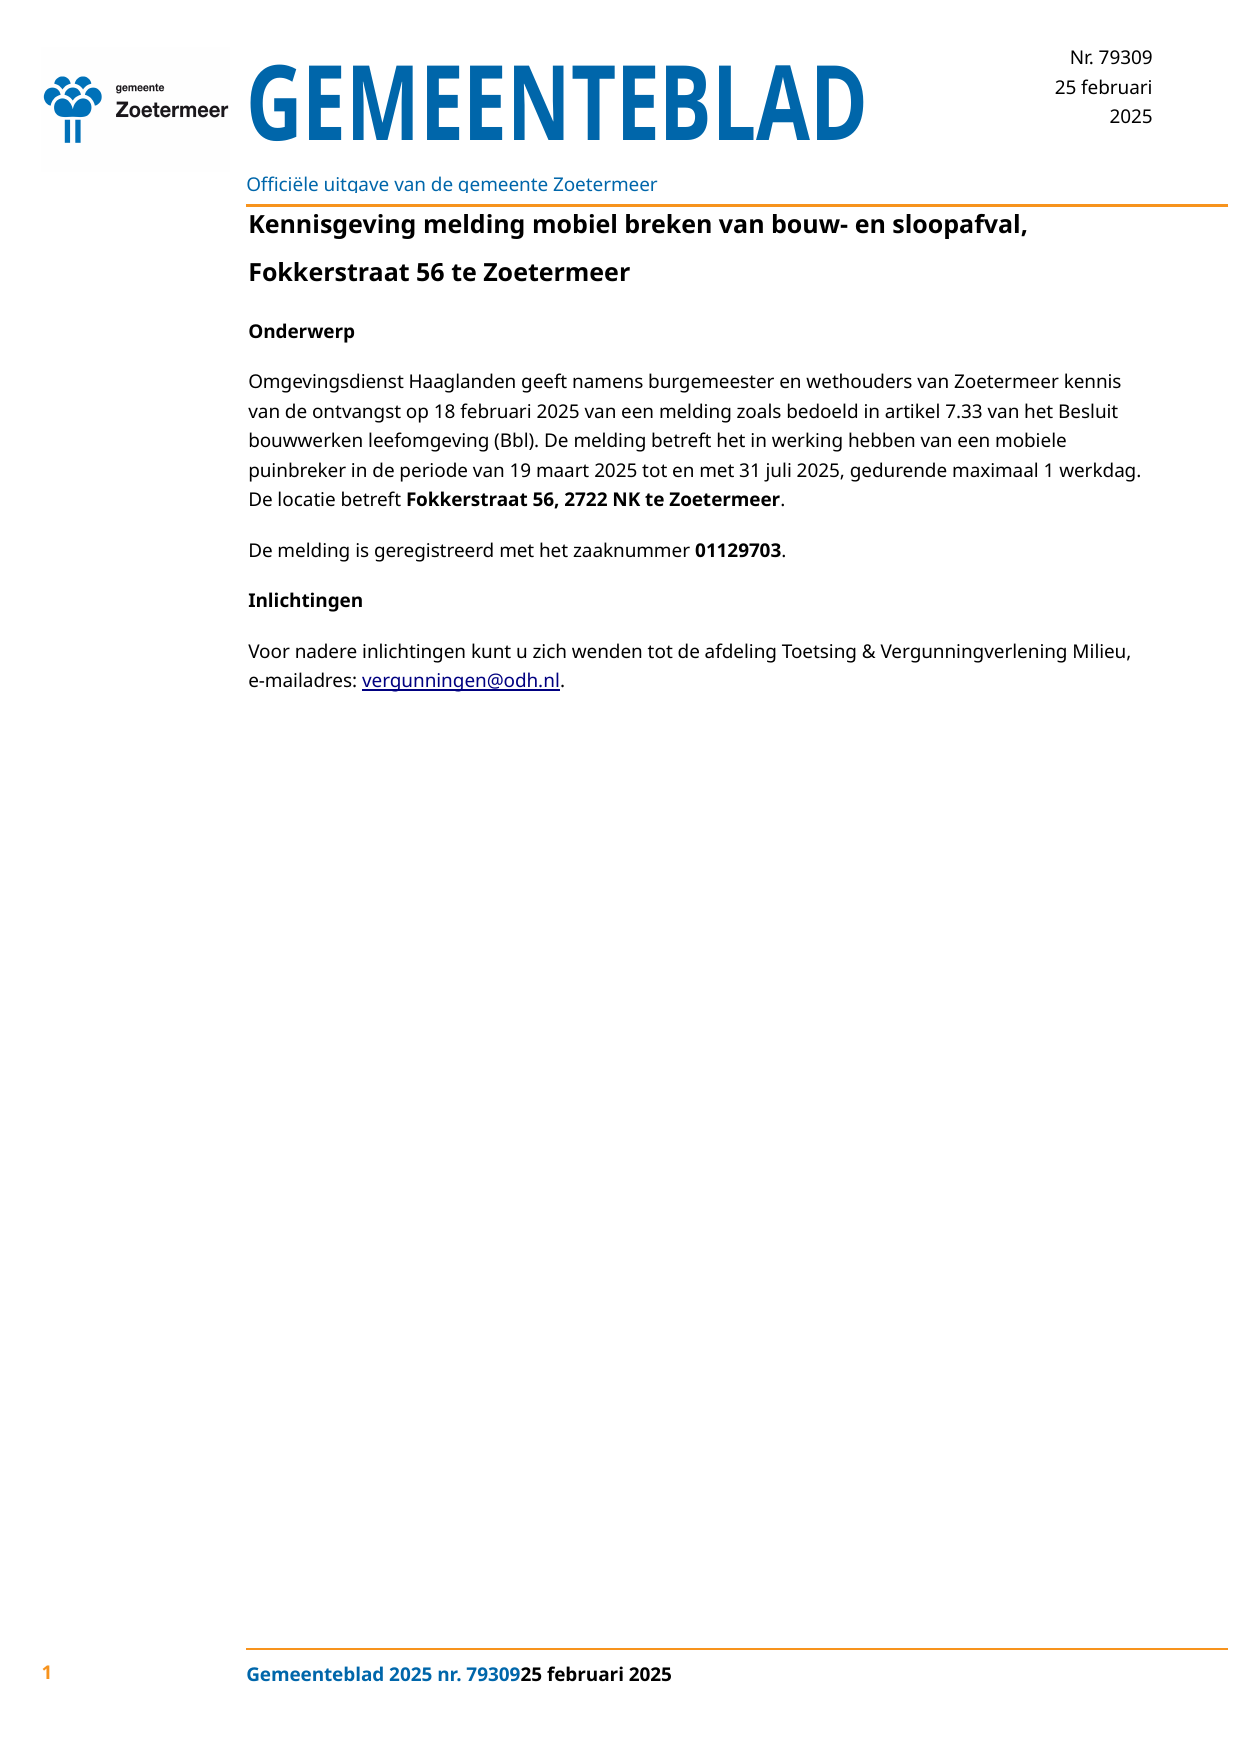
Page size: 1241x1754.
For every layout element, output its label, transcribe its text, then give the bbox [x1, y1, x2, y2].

text Kennisgeving melding mobiel breken van bouw- en sloopafval, Fokkerstraat 56 te Zoetermeer [248, 207, 1152, 288]
text De melding is geregistreerd met het zaaknummer 01129703. [248, 537, 1152, 563]
text Omgevingsdienst Haaglanden geeft namens burgemeester en wethouders van Zoetermeer kennis van de ontvangst op 18 februari 2025 van een melding zoals bedoeld in artikel 7.33 van het Besluit bouwwerken leefomgeving (Bbl). De melding betreft het in werking hebben van een mobiele puinbreker in de periode van 19 maart 2025 tot en met 31 juli 2025, gedurende maximaal 1 werkdag. De locatie betreft Fokkerstraat 56, 2722 NK te Zoetermeer. [248, 368, 1152, 512]
text Inlichtingen [248, 587, 1152, 613]
text Voor nadere inlichtingen kunt u zich wenden tot de afdeling Toetsing & Vergunningverlening Milieu, e-mailadres: vergunningen@odh.nl. [248, 638, 1152, 693]
text Onderwerp [248, 318, 1152, 344]
picture [41, 47, 231, 172]
